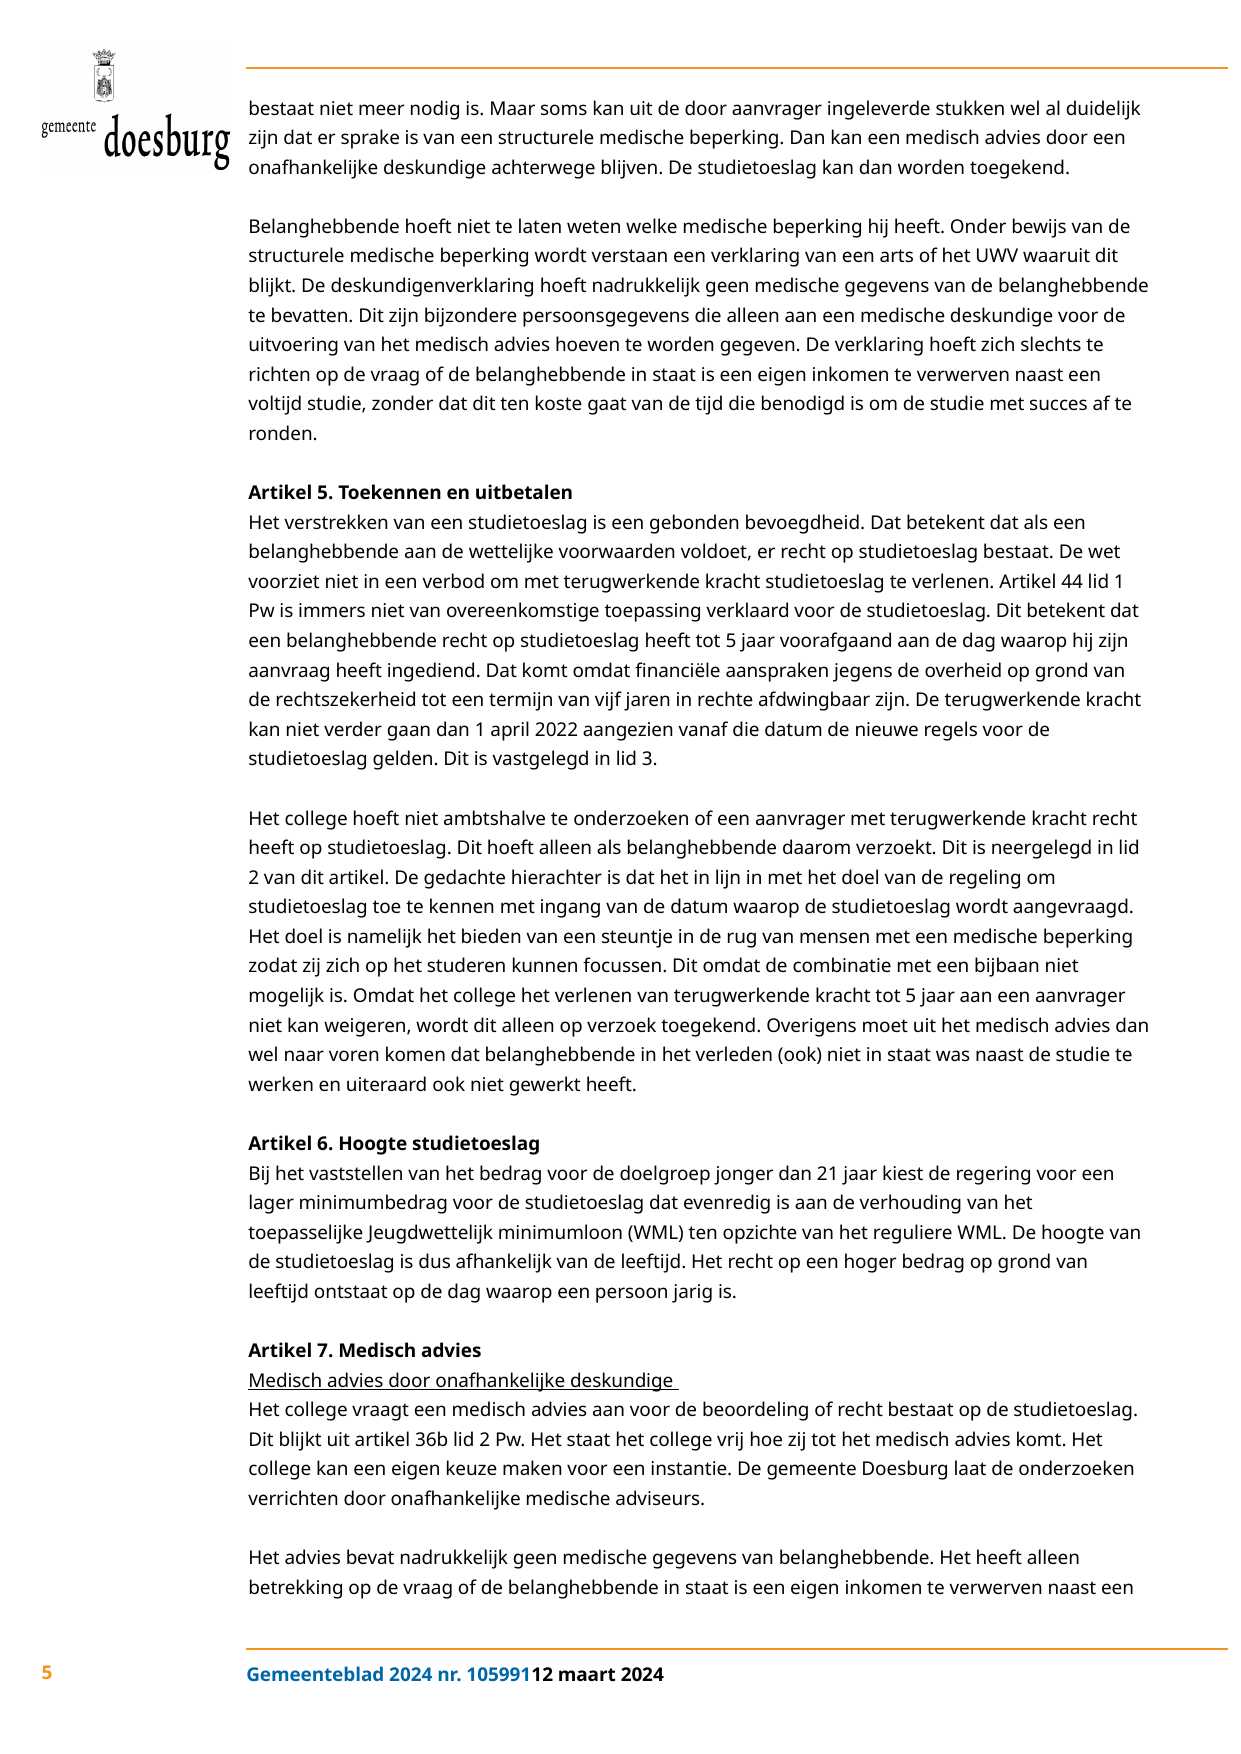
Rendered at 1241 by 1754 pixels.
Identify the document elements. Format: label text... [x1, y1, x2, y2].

text Het advies bevat nadrukkelijk geen medische gegevens van belanghebbende. Het heeft alleen betrekking op de vraag of de belanghebbende in staat is een eigen inkomen te verwerven naast een [248, 1544, 1152, 1600]
text Belanghebbende hoeft niet te laten weten welke medische beperking hij heeft. Onder bewijs van de structurele medische beperking wordt verstaan een verklaring van een arts of het UWV waaruit dit blijkt. De deskundigenverklaring hoeft nadrukkelijk geen medische gegevens van de belanghebbende te bevatten. Dit zijn bijzondere persoonsgegevens die alleen aan een medische deskundige voor de uitvoering van het medisch advies hoeven te worden gegeven. De verklaring hoeft zich slechts te richten op de vraag of de belanghebbende in staat is een eigen inkomen te verwerven naast een voltijd studie, zonder dat dit ten koste gaat van de tijd die benodigd is om de studie met succes af te ronden. [248, 213, 1152, 446]
text Het college hoeft niet ambtshalve te onderzoeken of een aanvrager met terugwerkende kracht recht heeft op studietoeslag. Dit hoeft alleen als belanghebbende daarom verzoekt. Dit is neergelegd in lid 2 van dit artikel. De gedachte hierachter is dat het in lijn in met het doel van de regeling om studietoeslag toe te kennen met ingang van de datum waarop de studietoeslag wordt aangevraagd. Het doel is namelijk het bieden van een steuntje in de rug van mensen met een medische beperking zodat zij zich op het studeren kunnen focussen. Dit omdat de combinatie met een bijbaan niet mogelijk is. Omdat het college het verlenen van terugwerkende kracht tot 5 jaar aan een aanvrager niet kan weigeren, wordt dit alleen op verzoek toegekend. Overigens moet uit het medisch advies dan wel naar voren komen dat belanghebbende in het verleden (ook) niet in staat was naast de studie te werken en uiteraard ook niet gewerkt heeft. [248, 805, 1152, 1097]
text Artikel 7. Medisch advies [248, 1337, 1152, 1363]
text Het college vraagt een medisch advies aan voor de beoordeling of recht bestaat op de studietoeslag. Dit blijkt uit artikel 36b lid 2 Pw. Het staat het college vrij hoe zij tot het medisch advies komt. Het college kan een eigen keuze maken voor een instantie. De gemeente Doesburg laat de onderzoeken verrichten door onafhankelijke medische adviseurs. [248, 1396, 1152, 1511]
text Artikel 5. Toekennen en uitbetalen [248, 479, 1152, 505]
text Artikel 6. Hoogte studietoeslag [248, 1130, 1152, 1156]
text Medisch advies door onafhankelijke deskundige [248, 1367, 1152, 1393]
text Bij het vaststellen van het bedrag voor de doelgroep jonger dan 21 jaar kiest de regering voor een lager minimumbedrag voor de studietoeslag dat evenredig is aan de verhouding van het toepasselijke Jeugdwettelijk minimumloon (WML) ten opzichte van het reguliere WML. De hoogte van de studietoeslag is dus afhankelijk van de leeftijd. Het recht op een hoger bedrag op grond van leeftijd ontstaat op de dag waarop een persoon jarig is. [248, 1160, 1152, 1304]
text Het verstrekken van een studietoeslag is een gebonden bevoegdheid. Dat betekent dat als een belanghebbende aan de wettelijke voorwaarden voldoet, er recht op studietoeslag bestaat. De wet voorziet niet in een verbod om met terugwerkende kracht studietoeslag te verlenen. Artikel 44 lid 1 Pw is immers niet van overeenkomstige toepassing verklaard voor de studietoeslag. Dit betekent dat een belanghebbende recht op studietoeslag heeft tot 5 jaar voorafgaand aan de dag waarop hij zijn aanvraag heeft ingediend. Dat komt omdat financiële aanspraken jegens de overheid op grond van de rechtszekerheid tot een termijn van vijf jaren in rechte afdwingbaar zijn. De terugwerkende kracht kan niet verder gaan dan 1 april 2022 aangezien vanaf die datum de nieuwe regels voor de studietoeslag gelden. Dit is vastgelegd in lid 3. [248, 509, 1152, 771]
picture [41, 47, 231, 172]
text bestaat niet meer nodig is. Maar soms kan uit de door aanvrager ingeleverde stukken wel al duidelijk zijn dat er sprake is van een structurele medische beperking. Dan kan een medisch advies door een onafhankelijke deskundige achterwege blijven. De studietoeslag kan dan worden toegekend. [248, 95, 1152, 180]
